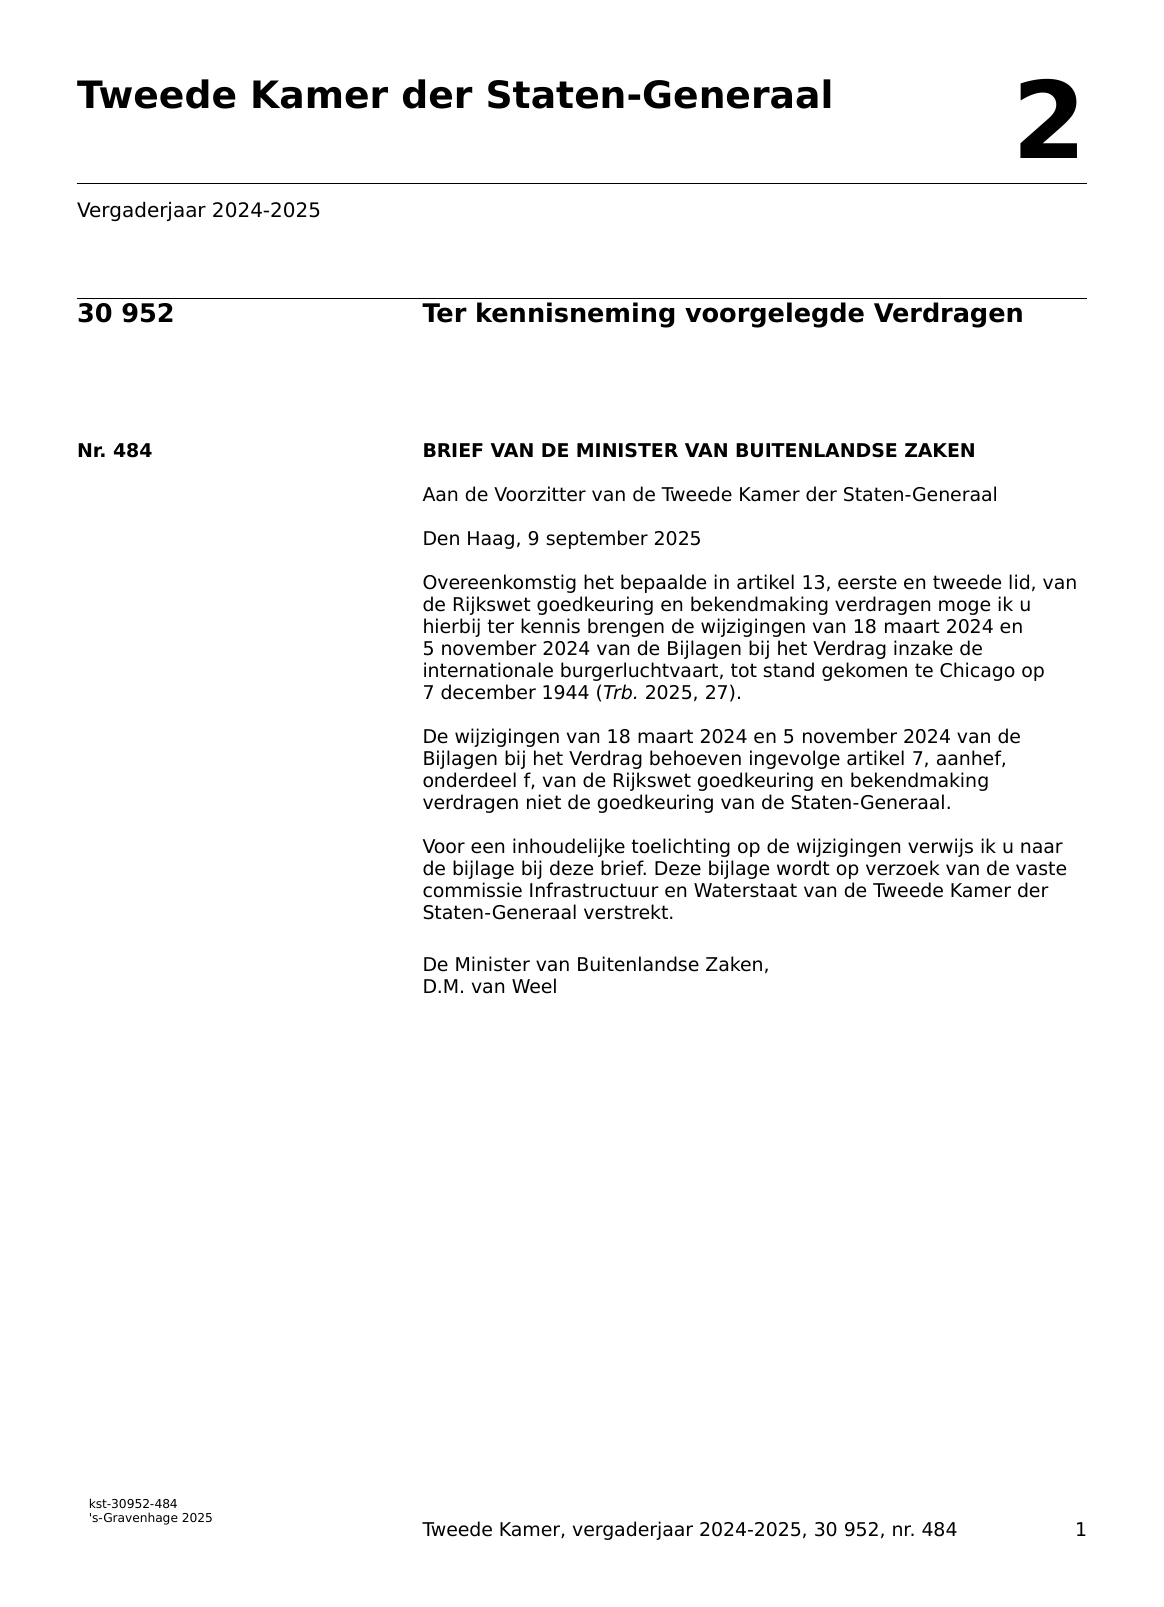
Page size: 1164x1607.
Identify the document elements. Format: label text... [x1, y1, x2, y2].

subtitle Nr. 484 BRIEF VAN DE MINISTER VAN BUITENLANDSE ZAKEN [77, 440, 1087, 462]
table_header Tweede Kamer der Staten-Generaal [77, 59, 886, 183]
subtitle 30 952 Ter kennisneming voorgelegde Verdragen [77, 299, 1087, 329]
table_cell Vergaderjaar 2024-2025 [77, 184, 1087, 298]
text De Minister van Buitenlandse Zaken, D.M. van Weel [422, 954, 1087, 998]
text kst-30952-484 [88, 1497, 323, 1511]
table_header 2 [886, 59, 1087, 183]
text Overeenkomstig het bepaalde in artikel 13, eerste en tweede lid, van de Rijkswet goedkeuring en bekendmaking verdragen moge ik u hierbij ter kennis brengen de wijzigingen van 18 maart 2024 en 5 november 2024 van de Bijlagen bij het Verdrag inzake de internationale burgerluchtvaart, tot stand gekomen te Chicago op 7 december 1944 (Trb. 2025, 27). [422, 572, 1087, 704]
text 's-Gravenhage 2025 [88, 1511, 323, 1525]
text Den Haag, 9 september 2025 [422, 528, 1087, 550]
text Aan de Voorzitter van de Tweede Kamer der Staten-Generaal [422, 484, 1087, 506]
text Voor een inhoudelijke toelichting op de wijzigingen verwijs ik u naar de bijlage bij deze brief. Deze bijlage wordt op verzoek van de vaste commissie Infrastructuur en Waterstaat van de Tweede Kamer der Staten-Generaal verstrekt. [422, 836, 1087, 924]
text De wijzigingen van 18 maart 2024 en 5 november 2024 van de Bijlagen bij het Verdrag behoeven ingevolge artikel 7, aanhef, onderdeel f, van de Rijkswet goedkeuring en bekendmaking verdragen niet de goedkeuring van de Staten-Generaal. [422, 726, 1087, 814]
